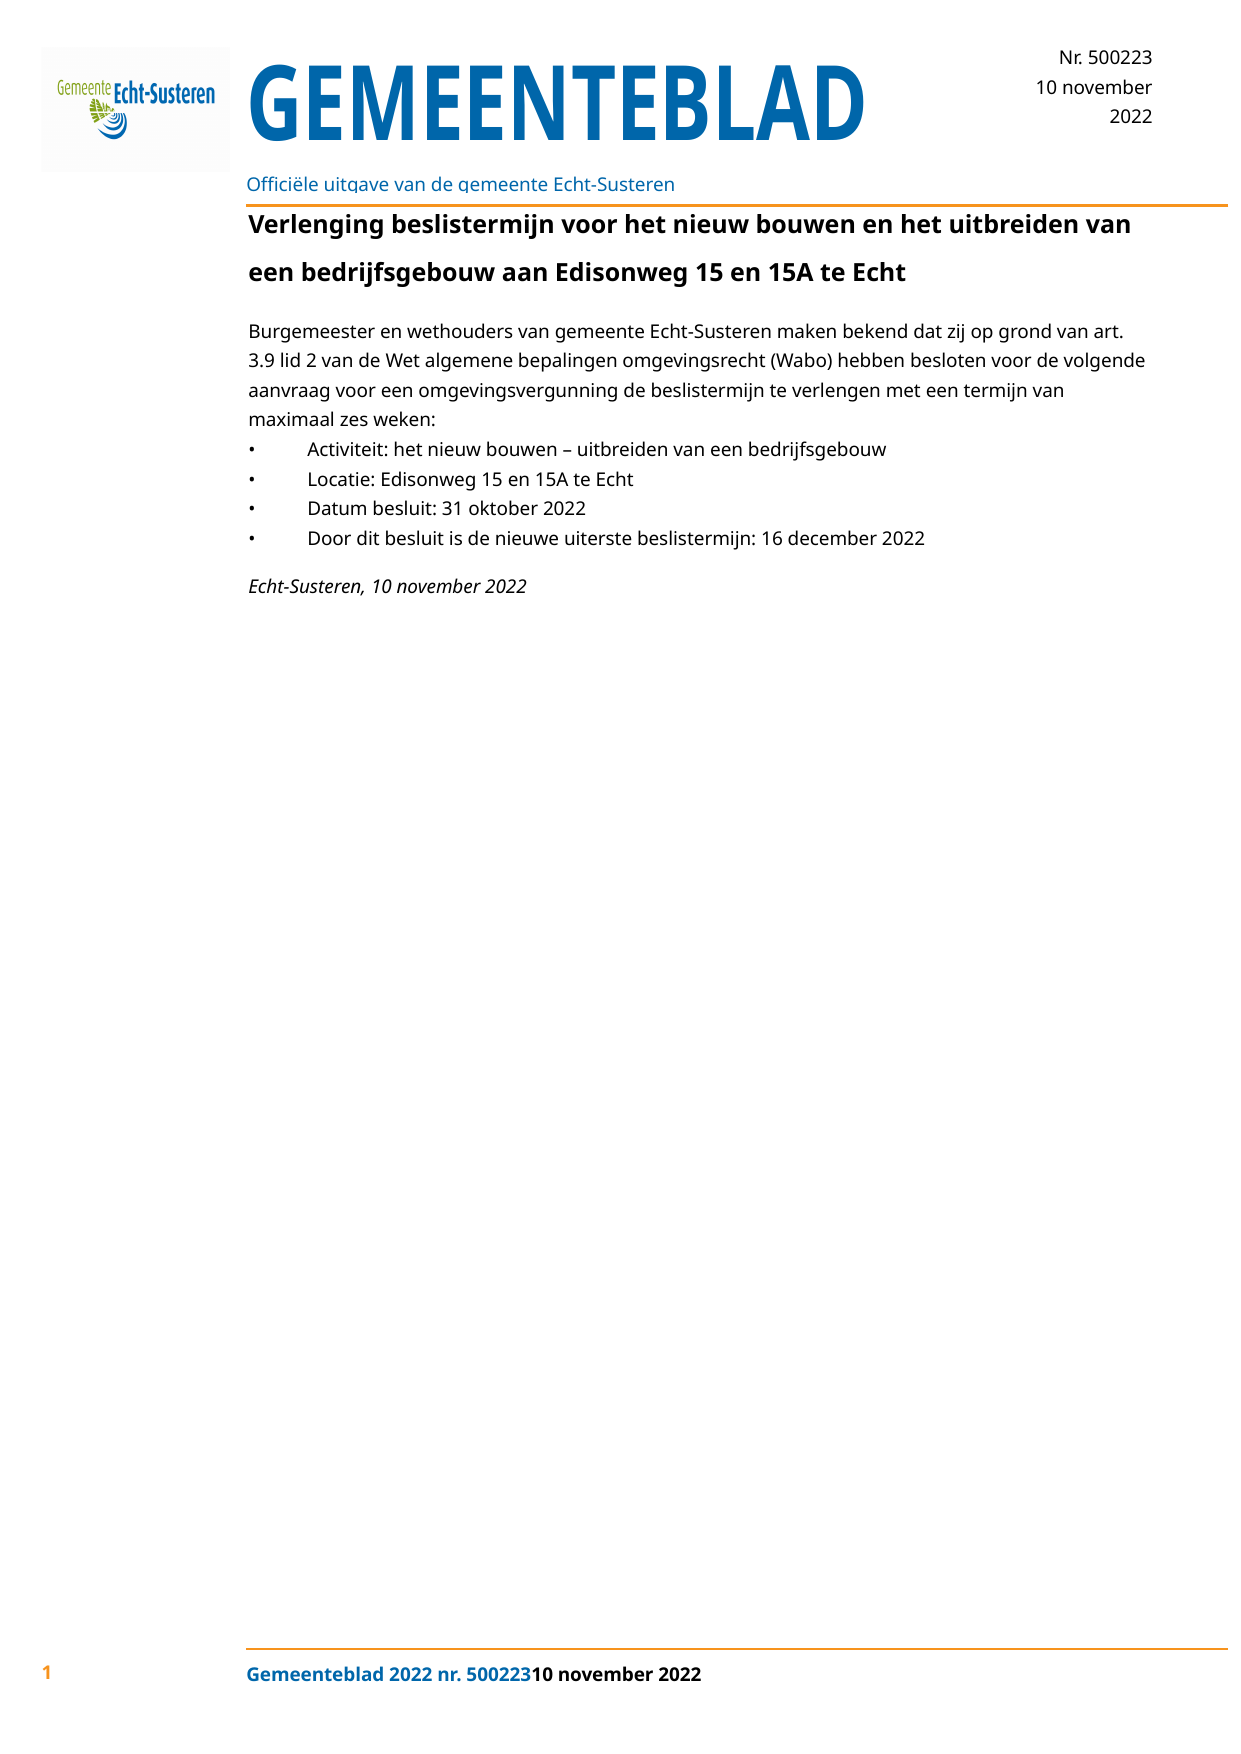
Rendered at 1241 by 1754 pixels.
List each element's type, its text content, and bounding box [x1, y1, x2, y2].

list Datum besluit: 31 oktober 2022 [248, 495, 1152, 521]
list Activiteit: het nieuw bouwen – uitbreiden van een bedrijfsgebouw [248, 436, 1152, 462]
list Door dit besluit is de nieuwe uiterste beslistermijn: 16 december 2022 [248, 525, 1152, 551]
text Echt-Susteren, 10 november 2022 [248, 573, 1152, 598]
text Verlenging beslistermijn voor het nieuw bouwen en het uitbreiden van een bedrijfsgebouw aan Edisonweg 15 en 15A te Echt [248, 207, 1152, 288]
picture [41, 47, 231, 172]
list Locatie: Edisonweg 15 en 15A te Echt [248, 466, 1152, 492]
text Burgemeester en wethouders van gemeente Echt-Susteren maken bekend dat zij op grond van art. 3.9 lid 2 van de Wet algemene bepalingen omgevingsrecht (Wabo) hebben besloten voor de volgende aanvraag voor een omgevingsvergunning de beslistermijn te verlengen met een termijn van maximaal zes weken: [248, 318, 1152, 432]
